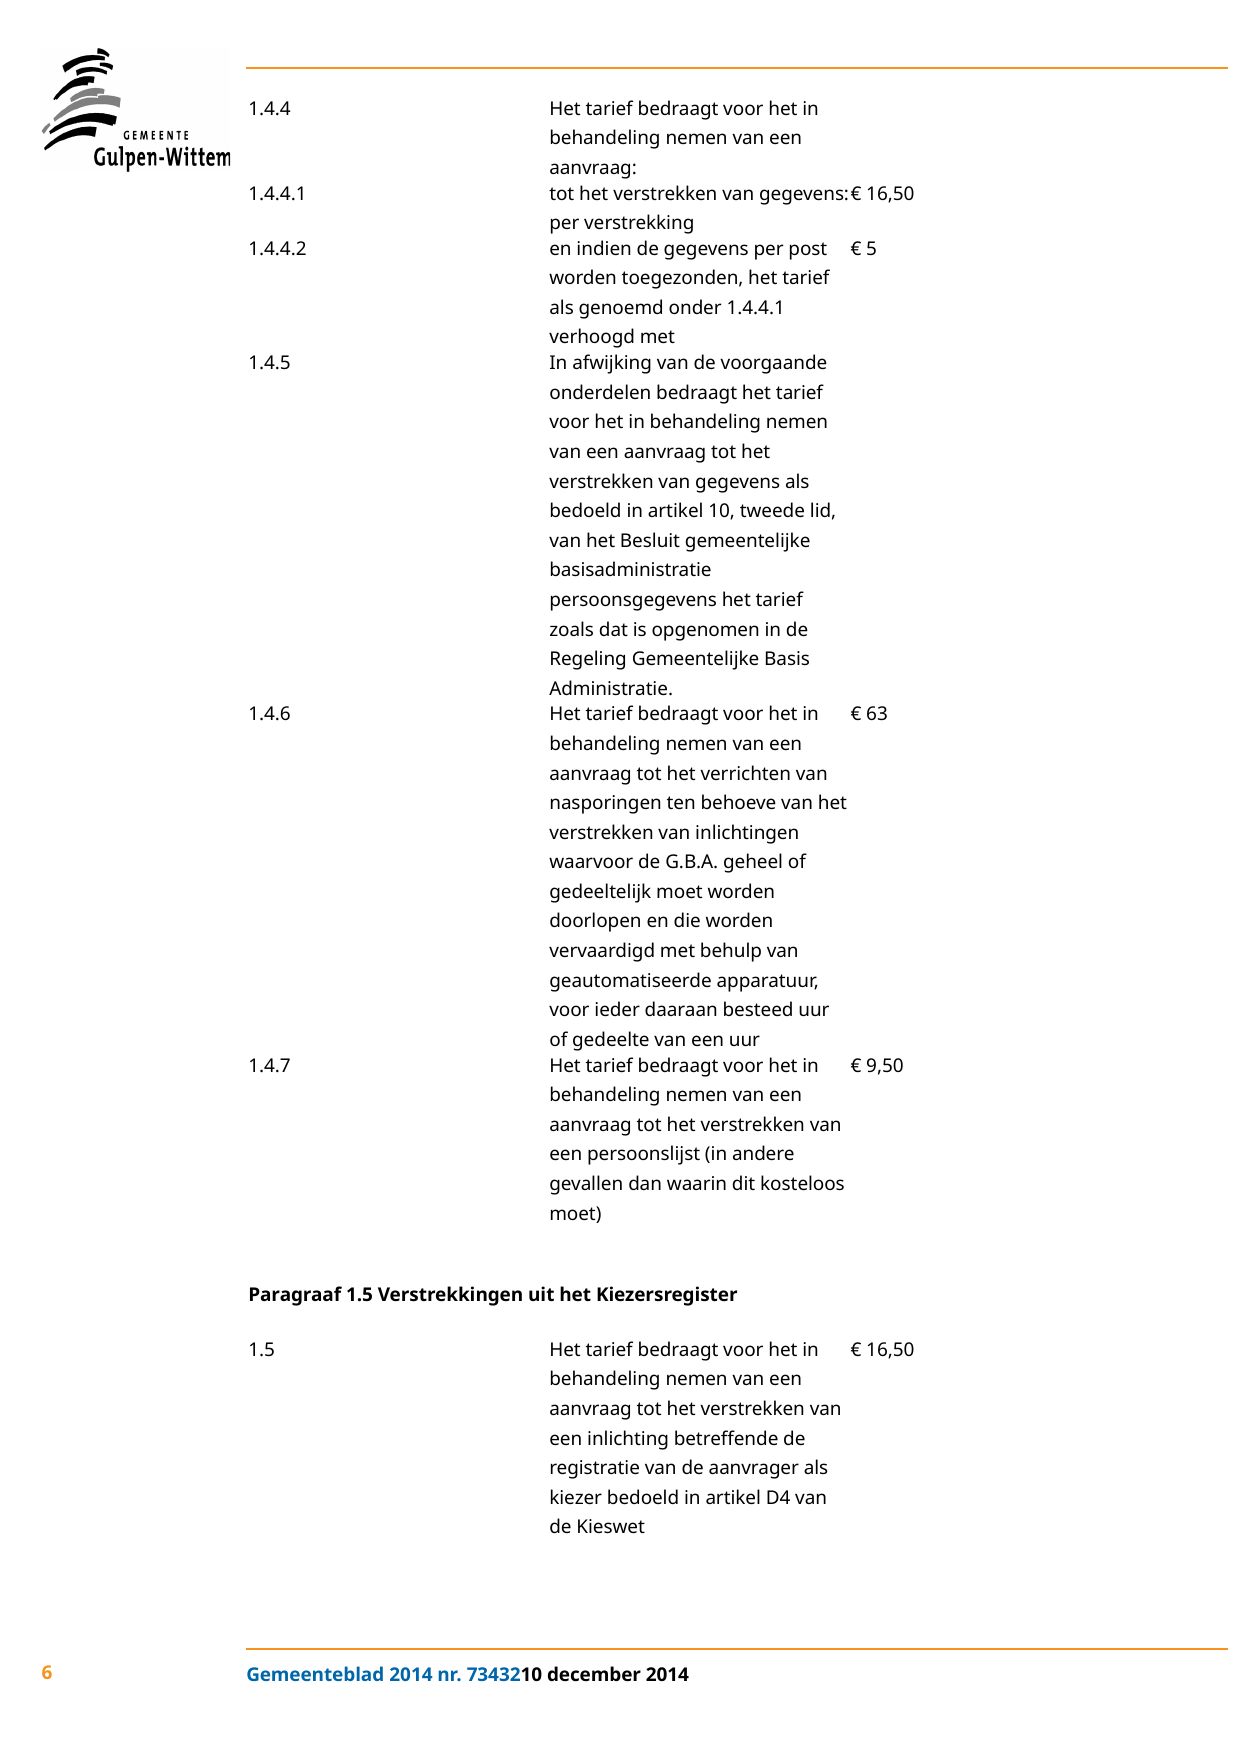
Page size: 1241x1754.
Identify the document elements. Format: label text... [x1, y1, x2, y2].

table_cell Het tarief bedraagt voor het in behandeling nemen van een aanvraag tot het verrichten van nasporingen ten behoeve van het verstrekken van inlichtingen waarvoor de G.B.A. geheel of gedeeltelijk moet worden doorlopen en die worden vervaardigd met behulp van geautomatiseerde apparatuur, voor ieder daaraan besteed uur of gedeelte van een uur [549, 701, 850, 1052]
table_header € 16,50 [850, 1336, 1152, 1539]
table_cell € 5 [850, 235, 1152, 349]
table_cell Het tarief bedraagt voor het in behandeling nemen van een aanvraag: [549, 95, 850, 180]
table_cell In afwijking van de voorgaande onderdelen bedraagt het tarief voor het in behandeling nemen van een aanvraag tot het verstrekken van gegevens als bedoeld in artikel 10, tweede lid, van het Besluit gemeentelijke basisadministratie persoonsgegevens het tarief zoals dat is opgenomen in de Regeling Gemeentelijke Basis Administratie. [549, 350, 850, 701]
table_cell Het tarief bedraagt voor het in behandeling nemen van een aanvraag tot het verstrekken van een persoonslijst (in andere gevallen dan waarin dit kosteloos moet) [549, 1052, 850, 1225]
table_header Het tarief bedraagt voor het in behandeling nemen van een aanvraag tot het verstrekken van een inlichting betreffende de registratie van de aanvrager als kiezer bedoeld in artikel D4 van de Kieswet [549, 1336, 850, 1539]
table_cell 1.4.4 [248, 95, 549, 180]
table_cell [850, 350, 1152, 701]
table_cell 1.4.6 [248, 701, 549, 1052]
table_cell 1.4.5 [248, 350, 549, 701]
table_header 1.5 [248, 1336, 549, 1539]
table_cell en indien de gegevens per post worden toegezonden, het tarief als genoemd onder 1.4.4.1 verhoogd met [549, 235, 850, 349]
table_cell 1.4.7 [248, 1052, 549, 1225]
table_cell 1.4.4.1 [248, 180, 549, 235]
table_cell [850, 95, 1152, 180]
table_cell € 9,50 [850, 1052, 1152, 1225]
table_cell 1.4.4.2 [248, 235, 549, 349]
table_cell tot het verstrekken van gegevens: per verstrekking [549, 180, 850, 235]
table_cell € 63 [850, 701, 1152, 1052]
table_cell € 16,50 [850, 180, 1152, 235]
picture [41, 47, 231, 172]
text Paragraaf 1.5 Verstrekkingen uit het Kiezersregister [248, 1281, 1152, 1306]
